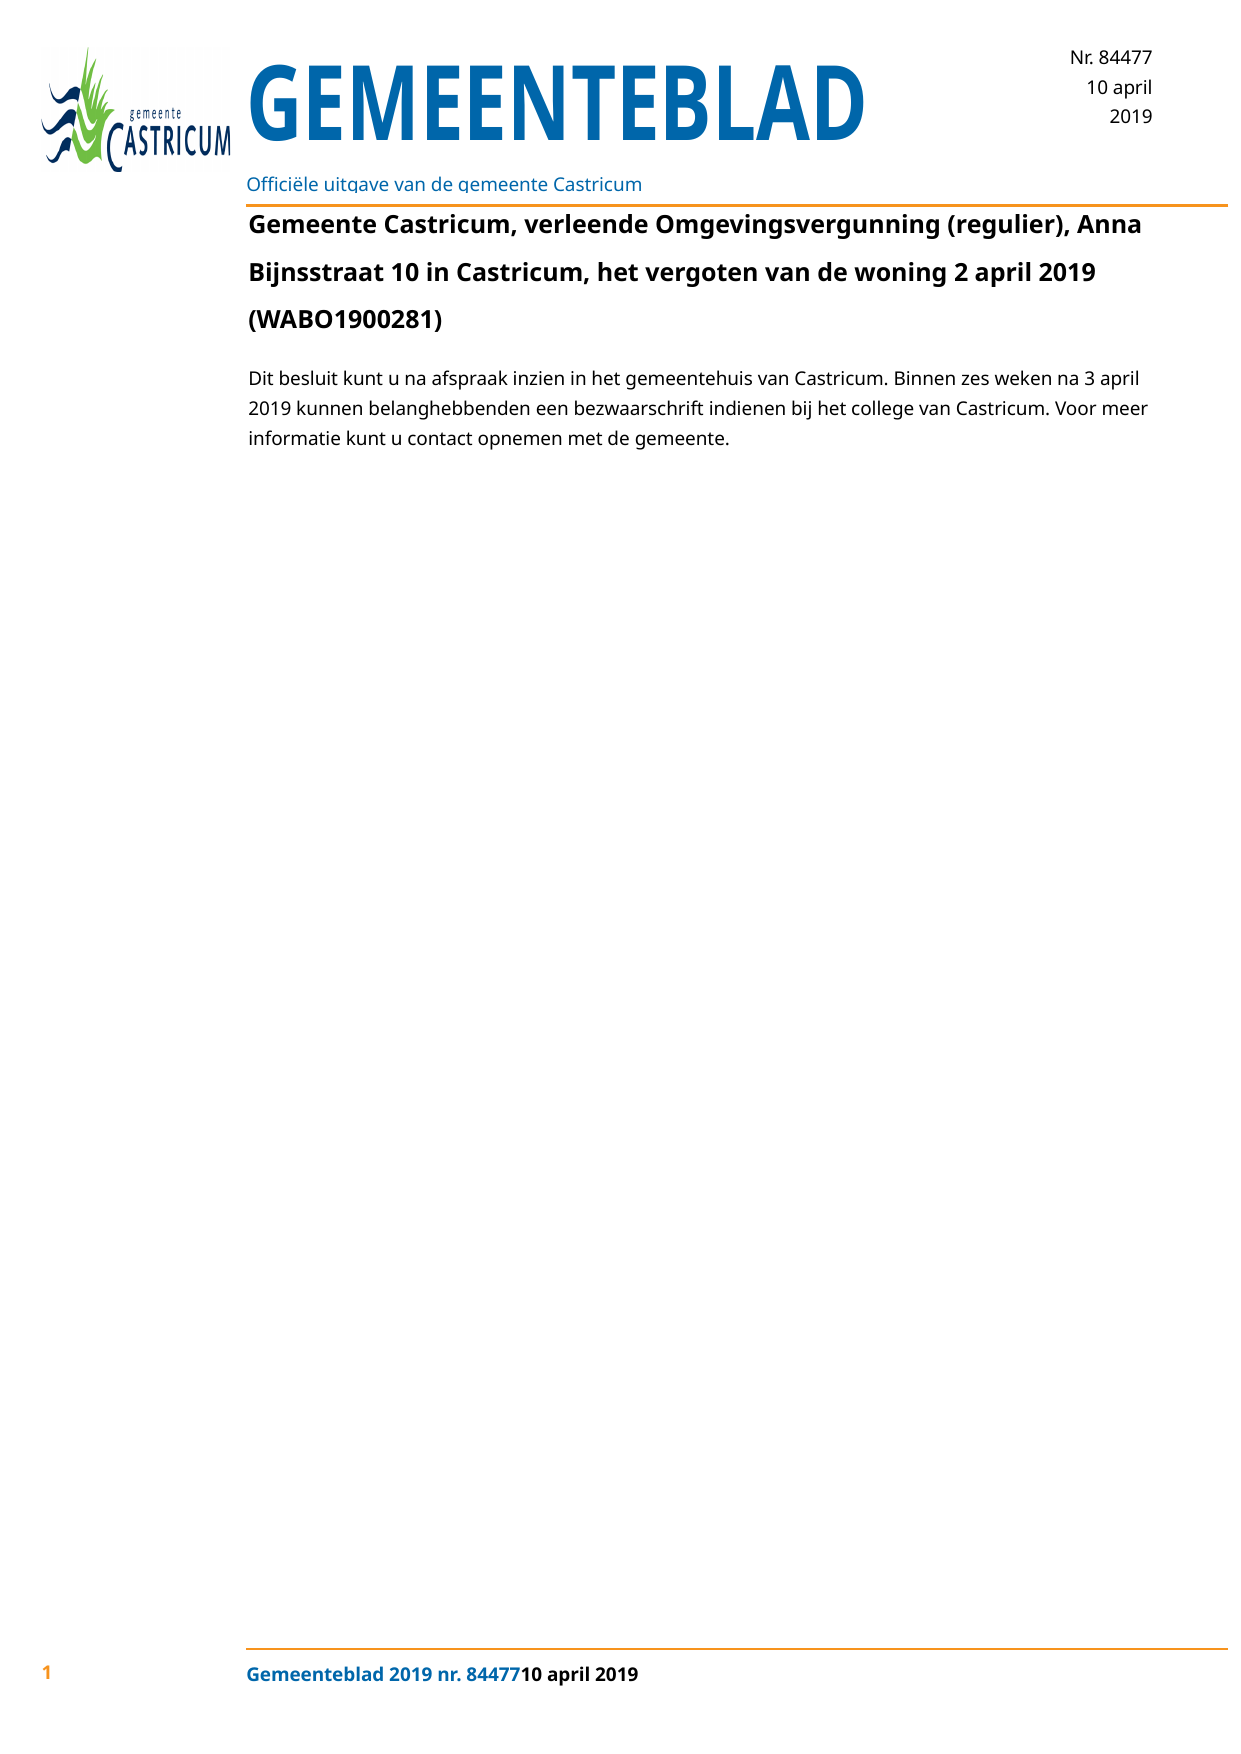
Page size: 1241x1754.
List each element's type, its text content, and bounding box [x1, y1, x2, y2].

picture [41, 47, 231, 172]
text Dit besluit kunt u na afspraak inzien in het gemeentehuis van Castricum. Binnen zes weken na 3 april 2019 kunnen belanghebbenden een bezwaarschrift indienen bij het college van Castricum. Voor meer informatie kunt u contact opnemen met de gemeente. [248, 366, 1152, 450]
text Gemeente Castricum, verleende Omgevingsvergunning (regulier), Anna Bijnsstraat 10 in Castricum, het vergoten van de woning 2 april 2019 (WABO1900281) [248, 207, 1152, 336]
